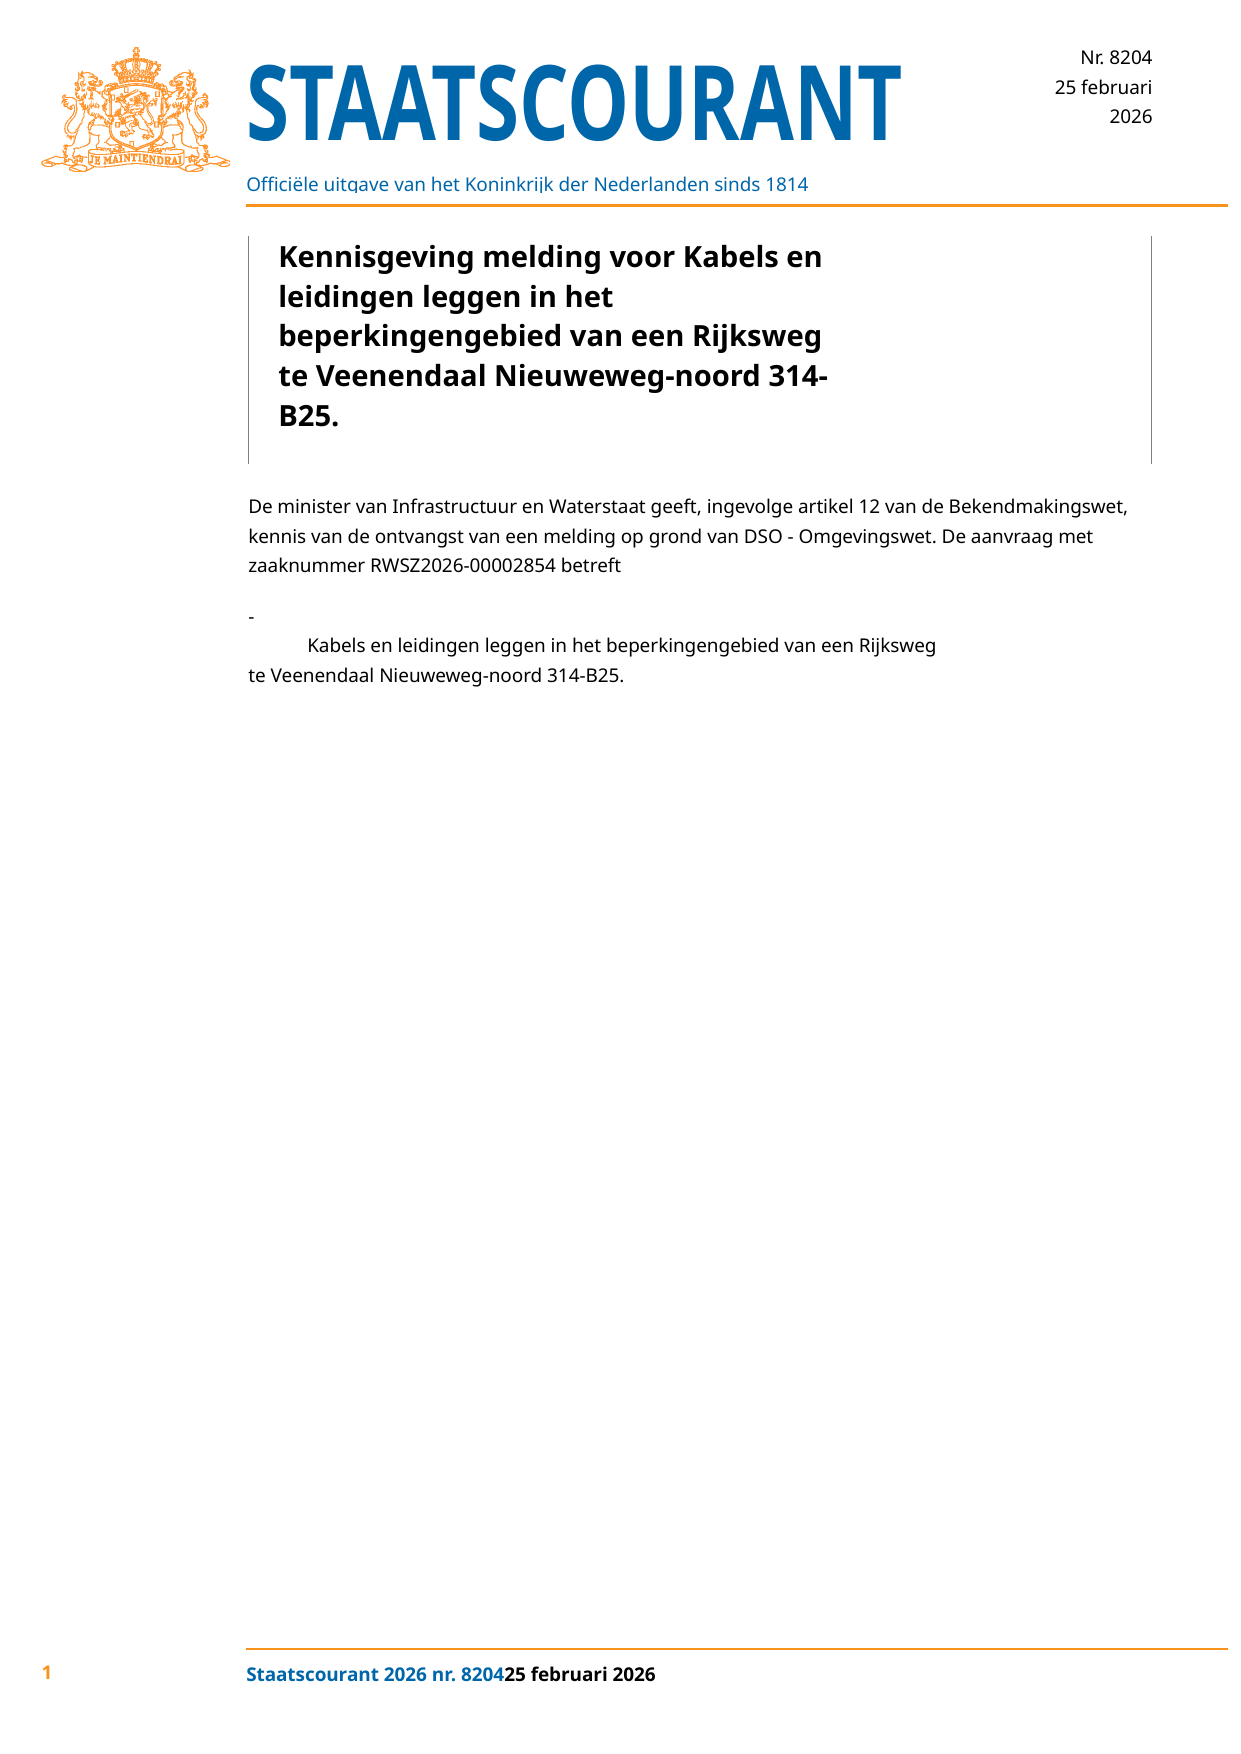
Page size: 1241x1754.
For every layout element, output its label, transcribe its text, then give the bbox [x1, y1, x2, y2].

table_header [850, 236, 912, 413]
table_header Kennisgeving melding voor Kabels en leidingen leggen in het beperkingengebied van een Rijksweg te Veenendaal Nieuweweg-noord 314-B25. [249, 236, 850, 464]
list Kabels en leidingen leggen in het beperkingengebied van een Rijksweg [248, 632, 1152, 658]
table_header [850, 414, 1151, 464]
table_header [1090, 236, 1151, 413]
picture [912, 236, 1090, 414]
text De minister van Infrastructuur en Waterstaat geeft, ingevolge artikel 12 van de Bekendmakingswet, kennis van de ontvangst van een melding op grond van DSO - Omgevingswet. De aanvraag met zaaknummer RWSZ2026-00002854 betreft [248, 493, 1152, 578]
text te Veenendaal Nieuweweg-noord 314-B25. [248, 662, 1152, 688]
picture [41, 47, 231, 172]
